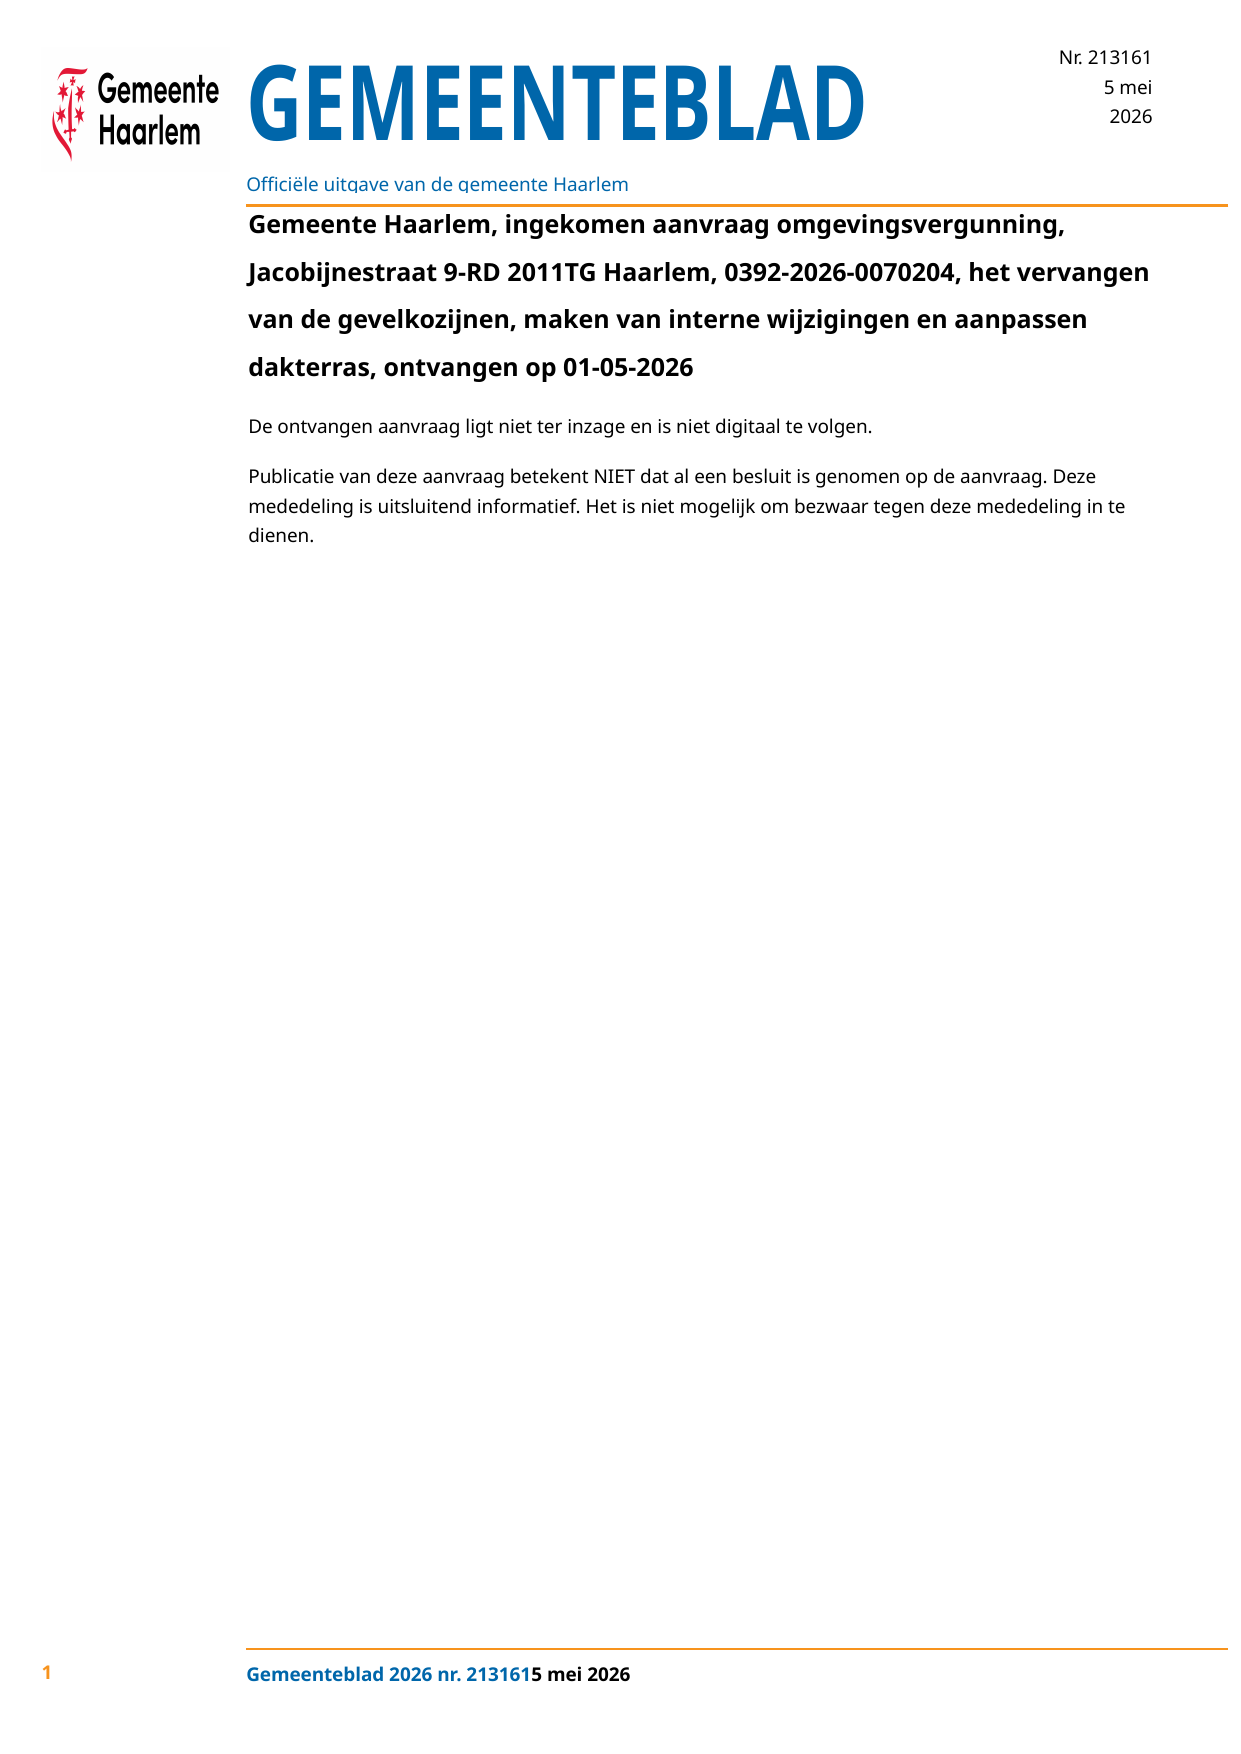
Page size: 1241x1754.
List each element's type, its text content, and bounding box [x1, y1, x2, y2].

text Gemeente Haarlem, ingekomen aanvraag omgevingsvergunning, Jacobijnestraat 9-RD 2011TG Haarlem, 0392-2026-0070204, het vervangen van de gevelkozijnen, maken van interne wijzigingen en aanpassen dakterras, ontvangen op 01-05-2026 [248, 207, 1152, 384]
text Publicatie van deze aanvraag betekent NIET dat al een besluit is genomen op de aanvraag. Deze mededeling is uitsluitend informatief. Het is niet mogelijk om bezwaar tegen deze mededeling in te dienen. [248, 463, 1152, 548]
picture [41, 47, 231, 172]
text De ontvangen aanvraag ligt niet ter inzage en is niet digitaal te volgen. [248, 413, 1152, 439]
